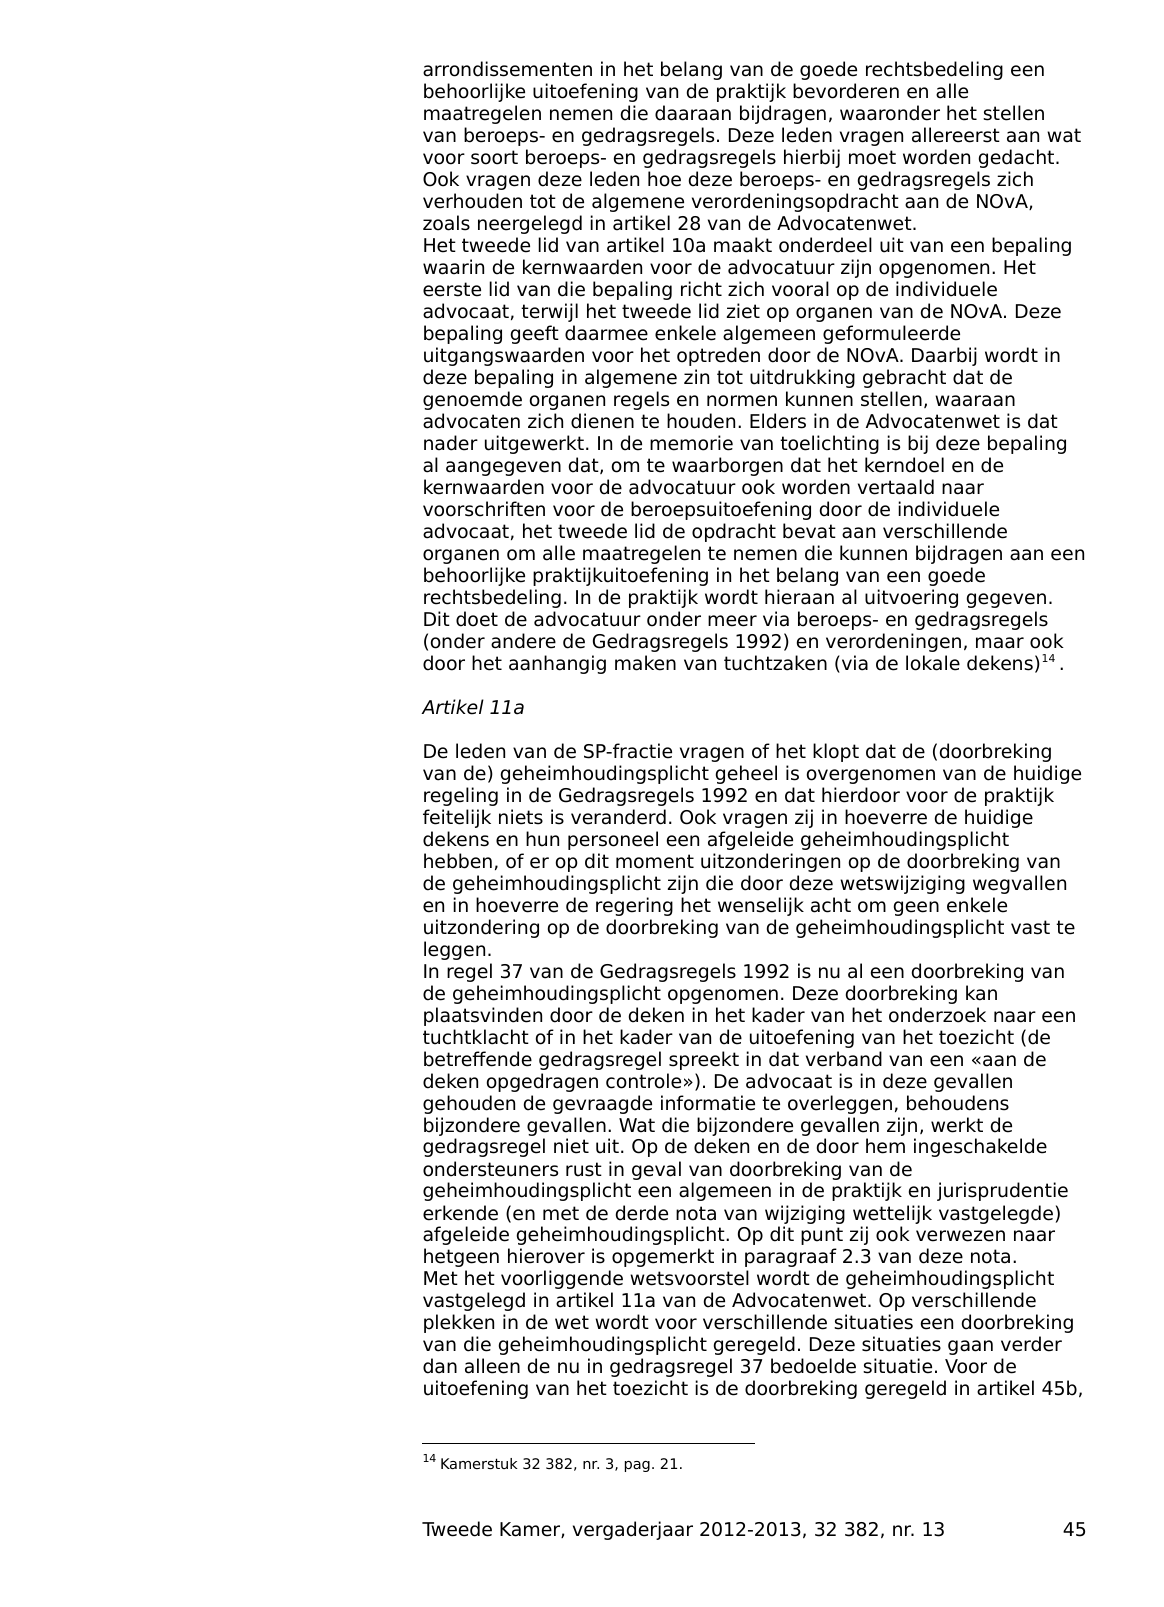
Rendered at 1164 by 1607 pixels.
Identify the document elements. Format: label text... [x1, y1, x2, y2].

text In regel 37 van de Gedragsregels 1992 is nu al een doorbreking van de geheimhoudingsplicht opgenomen. Deze doorbreking kan plaatsvinden door de deken in het kader van het onderzoek naar een tuchtklacht of in het kader van de uitoefening van het toezicht (de betreffende gedragsregel spreekt in dat verband van een «aan de deken opgedragen controle»). De advocaat is in deze gevallen gehouden de gevraagde informatie te overleggen, behoudens bijzondere gevallen. Wat die bijzondere gevallen zijn, werkt de gedragsregel niet uit. Op de deken en de door hem ingeschakelde ondersteuners rust in geval van doorbreking van de geheimhoudingsplicht een algemeen in de praktijk en jurisprudentie erkende (en met de derde nota van wijziging wettelijk vastgelegde) afgeleide geheimhoudingsplicht. Op dit punt zij ook verwezen naar hetgeen hierover is opgemerkt in paragraaf 2.3 van deze nota. [422, 961, 1087, 1268]
text De leden van de SP-fractie vragen of het klopt dat de (doorbreking van de) geheimhoudingsplicht geheel is overgenomen van de huidige regeling in de Gedragsregels 1992 en dat hierdoor voor de praktijk feitelijk niets is veranderd. Ook vragen zij in hoeverre de huidige dekens en hun personeel een afgeleide geheimhoudingsplicht hebben, of er op dit moment uitzonderingen op de doorbreking van de geheimhoudingsplicht zijn die door deze wetswijziging wegvallen en in hoeverre de regering het wenselijk acht om geen enkele uitzondering op de doorbreking van de geheimhoudingsplicht vast te leggen. [422, 741, 1087, 961]
text Met het voorliggende wetsvoorstel wordt de geheimhoudingsplicht vastgelegd in artikel 11a van de Advocatenwet. Op verschillende plekken in de wet wordt voor verschillende situaties een doorbreking van die geheimhoudingsplicht geregeld. Deze situaties gaan verder dan alleen de nu in gedragsregel 37 bedoelde situatie. Voor de uitoefening van het toezicht is de doorbreking geregeld in artikel 45b, [422, 1268, 1087, 1400]
text Kamerstuk 32 382, nr. 3, pag. 21. [422, 1452, 1087, 1474]
text arrondissementen in het belang van de goede rechtsbedeling een behoorlijke uitoefening van de praktijk bevorderen en alle maatregelen nemen die daaraan bijdragen, waaronder het stellen van beroeps- en gedragsregels. Deze leden vragen allereerst aan wat voor soort beroeps- en gedragsregels hierbij moet worden gedacht. Ook vragen deze leden hoe deze beroeps- en gedragsregels zich verhouden tot de algemene verordeningsopdracht aan de NOvA, zoals neergelegd in artikel 28 van de Advocatenwet. [422, 59, 1087, 235]
subtitle Artikel 11a [422, 697, 1087, 719]
text Het tweede lid van artikel 10a maakt onderdeel uit van een bepaling waarin de kernwaarden voor de advocatuur zijn opgenomen. Het eerste lid van die bepaling richt zich vooral op de individuele advocaat, terwijl het tweede lid ziet op organen van de NOvA. Deze bepaling geeft daarmee enkele algemeen geformuleerde uitgangswaarden voor het optreden door de NOvA. Daarbij wordt in deze bepaling in algemene zin tot uitdrukking gebracht dat de genoemde organen regels en normen kunnen stellen, waaraan advocaten zich dienen te houden. Elders in de Advocatenwet is dat nader uitgewerkt. In de memorie van toelichting is bij deze bepaling al aangegeven dat, om te waarborgen dat het kerndoel en de kernwaarden voor de advocatuur ook worden vertaald naar voorschriften voor de beroepsuitoefening door de individuele advocaat, het tweede lid de opdracht bevat aan verschillende organen om alle maatregelen te nemen die kunnen bijdragen aan een behoorlijke praktijkuitoefening in het belang van een goede rechtsbedeling. In de praktijk wordt hieraan al uitvoering gegeven. Dit doet de advocatuur onder meer via beroeps- en gedragsregels (onder andere de Gedragsregels 1992) en verordeningen, maar ook door het aanhangig maken van tuchtzaken (via de lokale dekens). [422, 235, 1087, 674]
